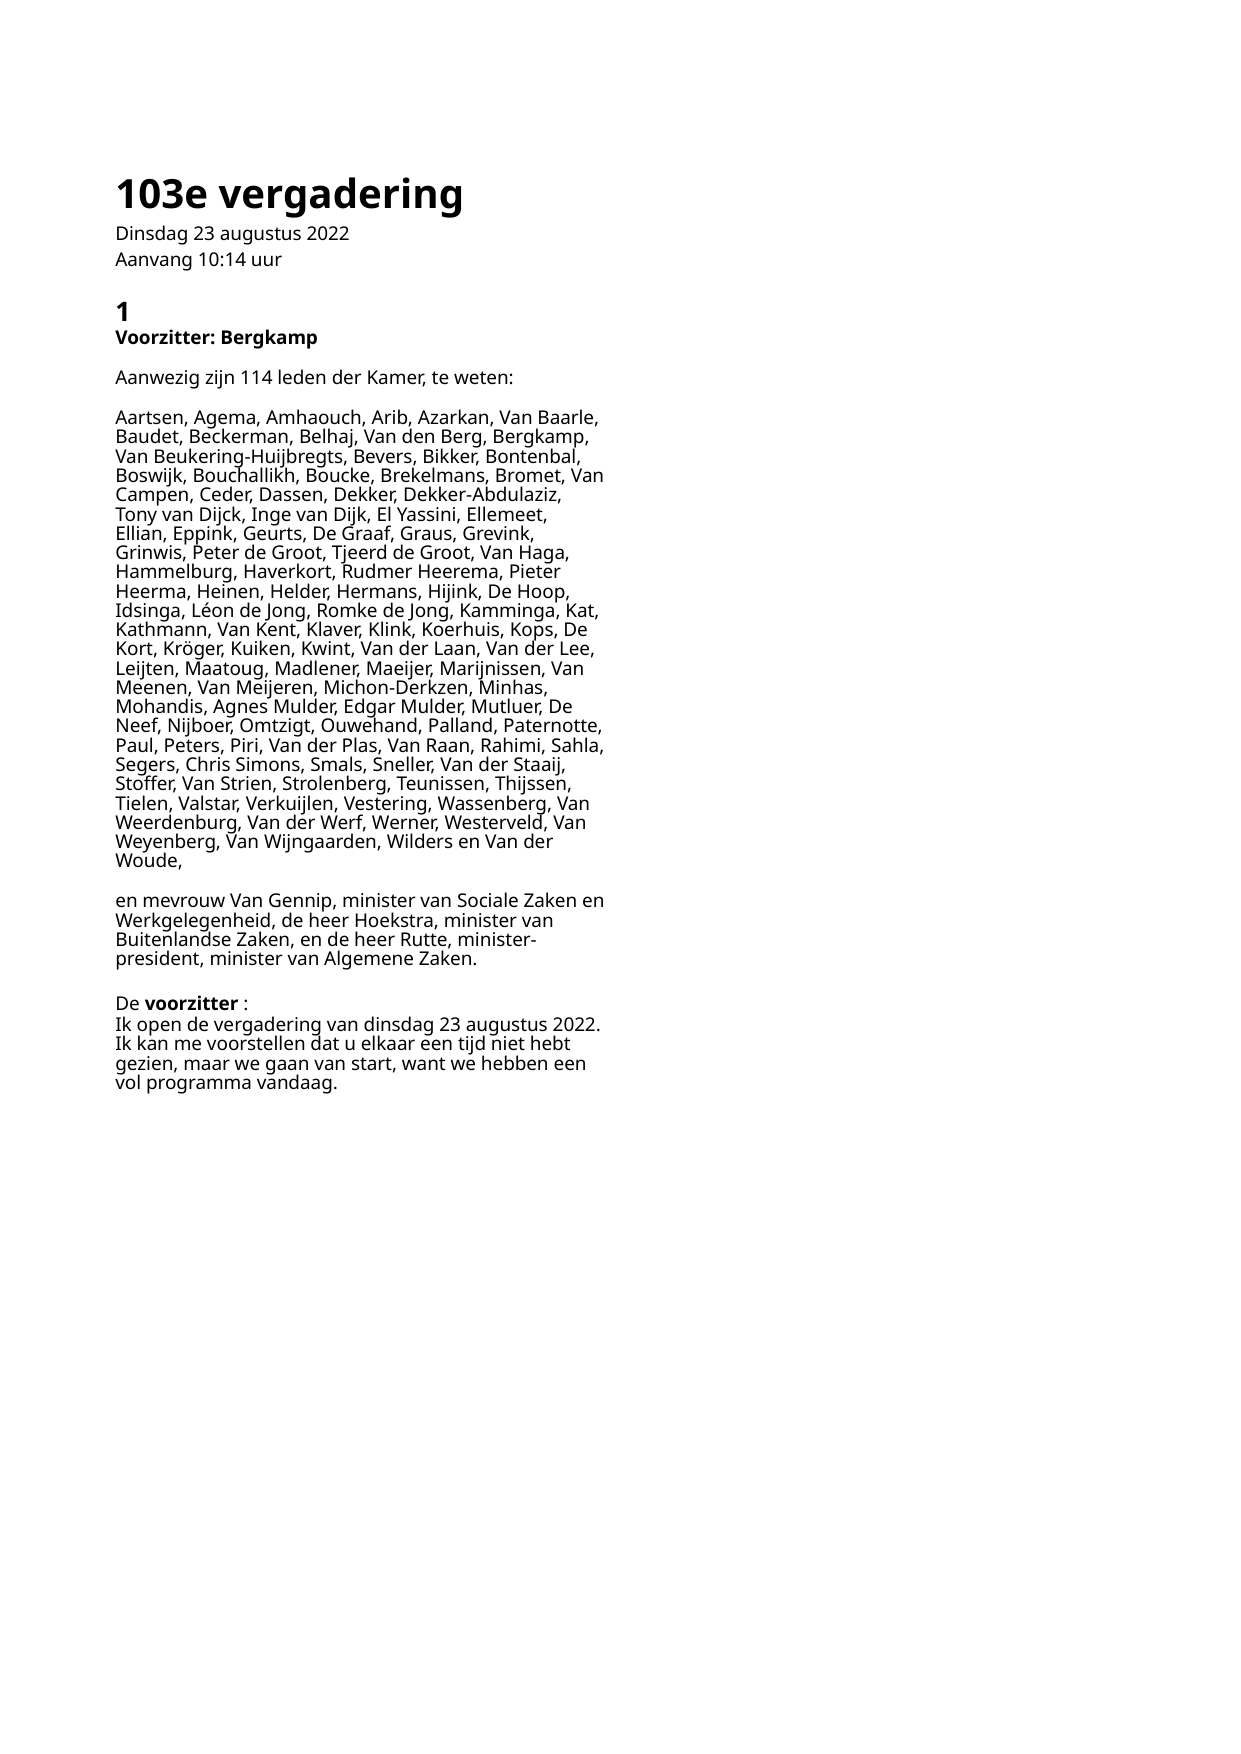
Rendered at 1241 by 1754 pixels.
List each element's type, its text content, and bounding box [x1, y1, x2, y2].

text 103e vergadering [115, 165, 605, 220]
text De voorzitter : [115, 990, 605, 1016]
text en mevrouw Van Gennip, minister van Sociale Zaken en Werkgelegenheid, de heer Hoekstra, minister van Buitenlandse Zaken, en de heer Rutte, minister-president, minister van Algemene Zaken. [115, 892, 605, 969]
text Aanwezig zijn 114 leden der Kamer, te weten: [115, 369, 605, 388]
text Aartsen, Agema, Amhaouch, Arib, Azarkan, Van Baarle, Baudet, Beckerman, Belhaj, Van den Berg, Bergkamp, Van Beukering-Huijbregts, Bevers, Bikker, Bontenbal, Boswijk, Bouchallikh, Boucke, Brekelmans, Bromet, Van Campen, Ceder, Dassen, Dekker, Dekker-Abdulaziz, Tony van Dijck, Inge van Dijk, El Yassini, Ellemeet, Ellian, Eppink, Geurts, De Graaf, Graus, Grevink, Grinwis, Peter de Groot, Tjeerd de Groot, Van Haga, Hammelburg, Haverkort, Rudmer Heerema, Pieter Heerma, Heinen, Helder, Hermans, Hijink, De Hoop, Idsinga, Léon de Jong, Romke de Jong, Kamminga, Kat, Kathmann, Van Kent, Klaver, Klink, Koerhuis, Kops, De Kort, Kröger, Kuiken, Kwint, Van der Laan, Van der Lee, Leijten, Maatoug, Madlener, Maeijer, Marijnissen, Van Meenen, Van Meijeren, Michon-Derkzen, Minhas, Mohandis, Agnes Mulder, Edgar Mulder, Mutluer, De Neef, Nijboer, Omtzigt, Ouwehand, Palland, Paternotte, Paul, Peters, Piri, Van der Plas, Van Raan, Rahimi, Sahla, Segers, Chris Simons, Smals, Sneller, Van der Staaij, Stoffer, Van Strien, Strolenberg, Teunissen, Thijssen, Tielen, Valstar, Verkuijlen, Vestering, Wassenberg, Van Weerdenburg, Van der Werf, Werner, Westerveld, Van Weyenberg, Van Wijngaarden, Wilders en Van der Woude, [115, 409, 605, 872]
text Ik open de vergadering van dinsdag 23 augustus 2022. Ik kan me voorstellen dat u elkaar een tijd niet hebt gezien, maar we gaan van start, want we hebben een vol programma vandaag. [115, 1016, 605, 1093]
text Aanvang 10:14 uur [115, 246, 605, 272]
text Voorzitter: Bergkamp [115, 329, 605, 348]
text Dinsdag 23 augustus 2022 [115, 220, 605, 246]
text 1 [115, 292, 605, 329]
